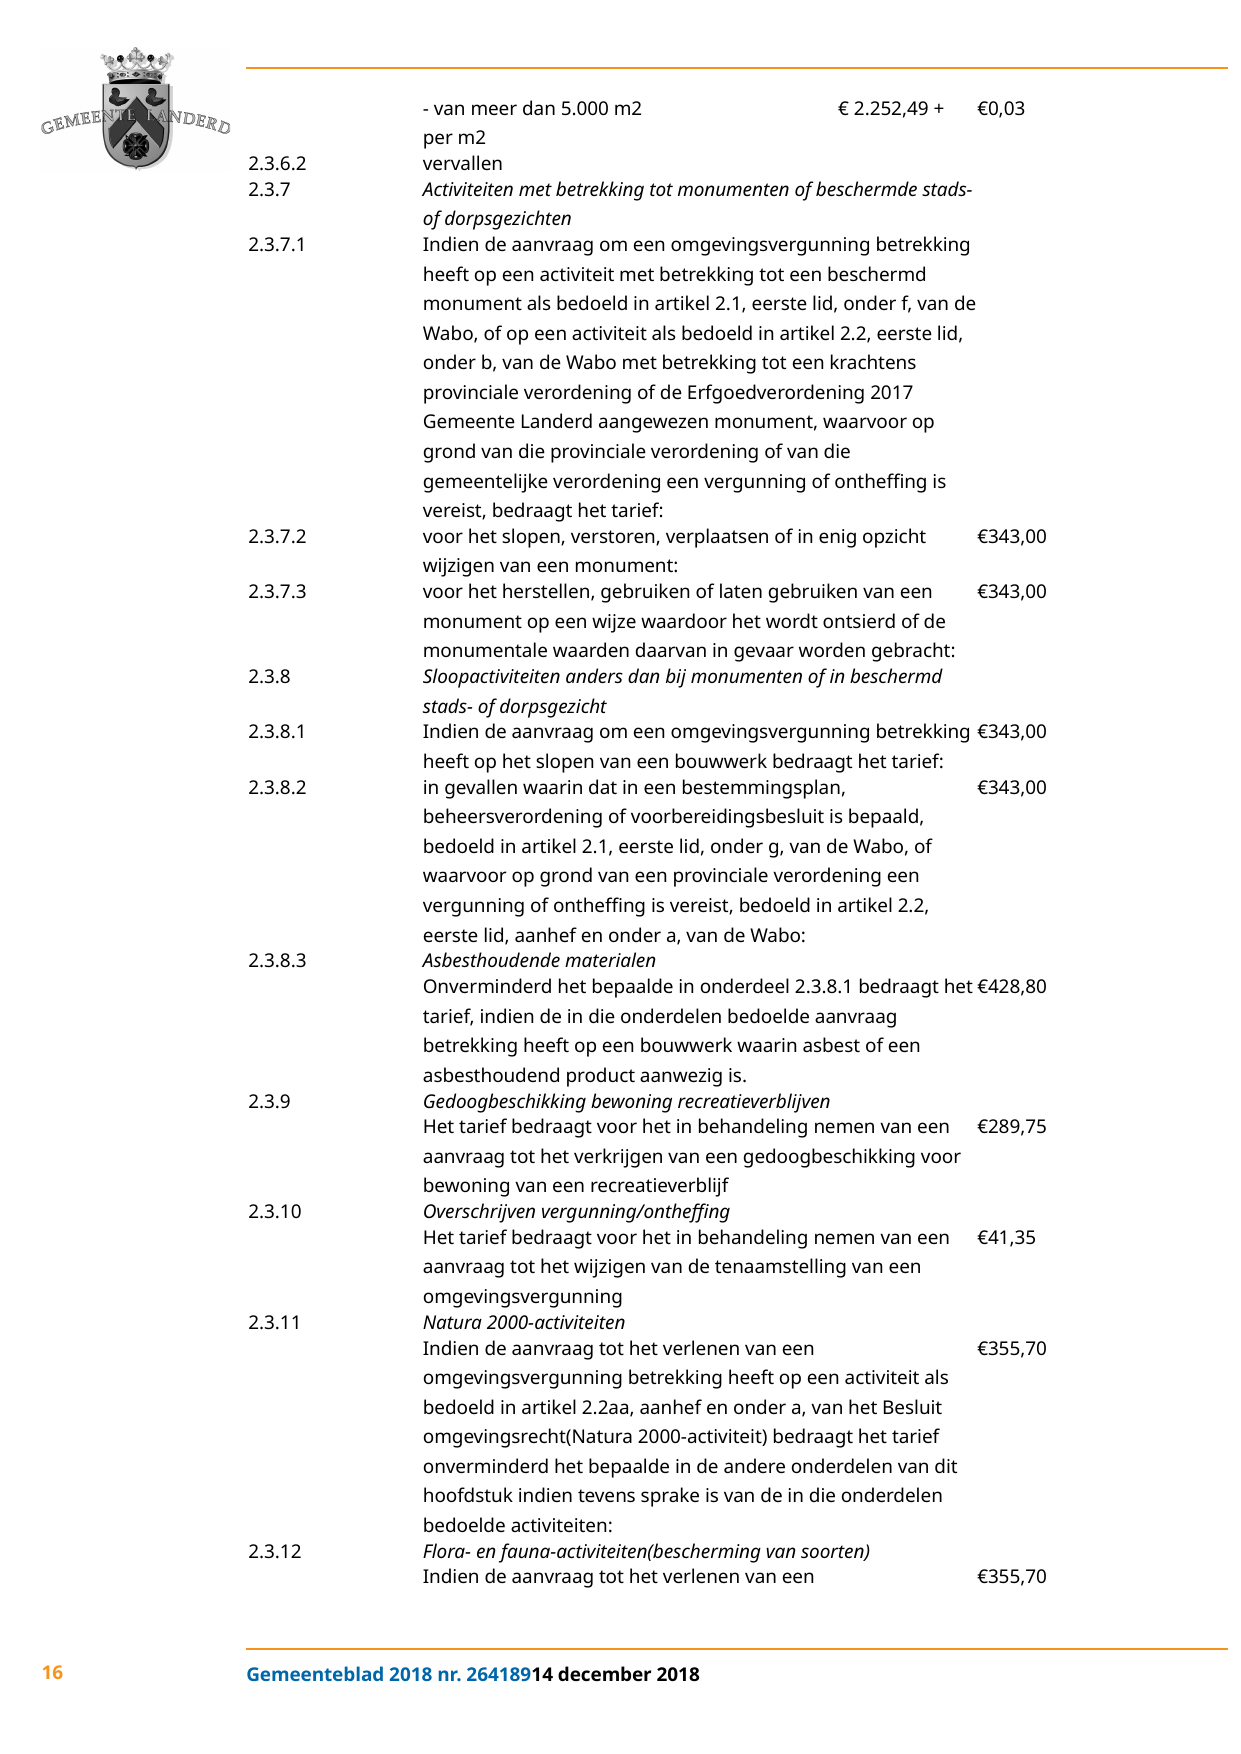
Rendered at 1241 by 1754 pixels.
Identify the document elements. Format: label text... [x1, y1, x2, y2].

table_cell 2.3.8.3 [248, 948, 423, 973]
table_cell [977, 176, 1152, 231]
table_cell 2.3.7.2 [248, 523, 423, 578]
table_cell [977, 150, 1152, 176]
table_cell Asbesthoudende materialen [423, 948, 977, 973]
table_cell 2.3.11 [248, 1309, 423, 1335]
table_cell voor het herstellen, gebruiken of laten gebruiken van een monument op een wijze waardoor het wordt ontsierd of de monumentale waarden daarvan in gevaar worden gebracht: [423, 579, 977, 663]
picture [41, 47, 231, 172]
table_cell Het tarief bedraagt voor het in behandeling nemen van een aanvraag tot het verkrijgen van een gedoogbeschikking voor bewoning van een recreatieverblijf [423, 1114, 977, 1198]
table_cell Het tarief bedraagt voor het in behandeling nemen van een aanvraag tot het wijzigen van de tenaamstelling van een omgevingsvergunning [423, 1224, 977, 1309]
table_cell €41,35 [977, 1224, 1152, 1309]
table_cell [248, 1335, 423, 1538]
table_cell Gedoogbeschikking bewoning recreatieverblijven [423, 1088, 977, 1113]
table_cell €343,00 [977, 719, 1152, 774]
table_cell Indien de aanvraag om een omgevingsvergunning betrekking heeft op een activiteit met betrekking tot een beschermd monument als bedoeld in artikel 2.1, eerste lid, onder f, van de Wabo, of op een activiteit als bedoeld in artikel 2.2, eerste lid, onder b, van de Wabo met betrekking tot een krachtens provinciale verordening of de Erfgoedverordening 2017 Gemeente Landerd aangewezen monument, waarvoor op grond van die provinciale verordening of van die gemeentelijke verordening een vergunning of ontheffing is vereist, bedraagt het tarief: [423, 231, 977, 523]
table_cell [248, 95, 423, 150]
table_cell [248, 1564, 423, 1589]
table_cell 2.3.8 [248, 663, 423, 719]
table_cell Indien de aanvraag om een omgevingsvergunning betrekking heeft op het slopen van een bouwwerk bedraagt het tarief: [423, 719, 977, 774]
table_cell Indien de aanvraag tot het verlenen van een omgevingsvergunning betrekking heeft op een activiteit als bedoeld in artikel 2.2aa, aanhef en onder a, van het Besluit omgevingsrecht(Natura 2000-activiteit) bedraagt het tarief onverminderd het bepaalde in de andere onderdelen van dit hoofdstuk indien tevens sprake is van de in die onderdelen bedoelde activiteiten: [423, 1335, 977, 1538]
table_cell [977, 948, 1152, 973]
table_cell [977, 1199, 1152, 1224]
table_cell 2.3.12 [248, 1538, 423, 1564]
table_cell [977, 1538, 1152, 1564]
table_cell Onverminderd het bepaalde in onderdeel 2.3.8.1 bedraagt het tarief, indien de in die onderdelen bedoelde aanvraag betrekking heeft op een bouwwerk waarin asbest of een asbesthoudend product aanwezig is. [423, 973, 977, 1088]
table_cell €355,70 [977, 1564, 1152, 1589]
table_cell [248, 1114, 423, 1198]
table_cell Flora- en fauna-activiteiten(bescherming van soorten) [423, 1538, 977, 1564]
table_cell [248, 1224, 423, 1309]
table_cell [248, 973, 423, 1088]
table_cell [977, 1309, 1152, 1335]
table_cell €289,75 [977, 1114, 1152, 1198]
table_cell vervallen [423, 150, 977, 176]
table_cell Natura 2000-activiteiten [423, 1309, 977, 1335]
table_cell €343,00 [977, 774, 1152, 948]
table_cell 2.3.7 [248, 176, 423, 231]
table_cell 2.3.7.3 [248, 579, 423, 663]
table_cell Indien de aanvraag tot het verlenen van een [423, 1564, 977, 1589]
table_cell 2.3.6.2 [248, 150, 423, 176]
table_cell Overschrijven vergunning/ontheffing [423, 1199, 977, 1224]
table_cell Activiteiten met betrekking tot monumenten of beschermde stads- of dorpsgezichten [423, 176, 977, 231]
table_cell in gevallen waarin dat in een bestemmingsplan, beheersverordening of voorbereidingsbesluit is bepaald, bedoeld in artikel 2.1, eerste lid, onder g, van de Wabo, of waarvoor op grond van een provinciale verordening een vergunning of ontheffing is vereist, bedoeld in artikel 2.2, eerste lid, aanhef en onder a, van de Wabo: [423, 774, 977, 948]
table_cell €355,70 [977, 1335, 1152, 1538]
table_cell €428,80 [977, 973, 1152, 1088]
table_cell €0,03 [977, 95, 1152, 150]
table_cell [977, 231, 1152, 523]
table_cell - van meer dan 5.000 m2 € 2.252,49 + per m2 [423, 95, 977, 150]
table_cell [977, 663, 1152, 719]
table_cell 2.3.9 [248, 1088, 423, 1113]
table_cell €343,00 [977, 523, 1152, 578]
table_cell 2.3.10 [248, 1199, 423, 1224]
table_cell voor het slopen, verstoren, verplaatsen of in enig opzicht wijzigen van een monument: [423, 523, 977, 578]
table_cell Sloopactiviteiten anders dan bij monumenten of in beschermd stads- of dorpsgezicht [423, 663, 977, 719]
table_cell 2.3.8.1 [248, 719, 423, 774]
table_cell 2.3.7.1 [248, 231, 423, 523]
table_cell 2.3.8.2 [248, 774, 423, 948]
table_cell [977, 1088, 1152, 1113]
table_cell €343,00 [977, 579, 1152, 663]
